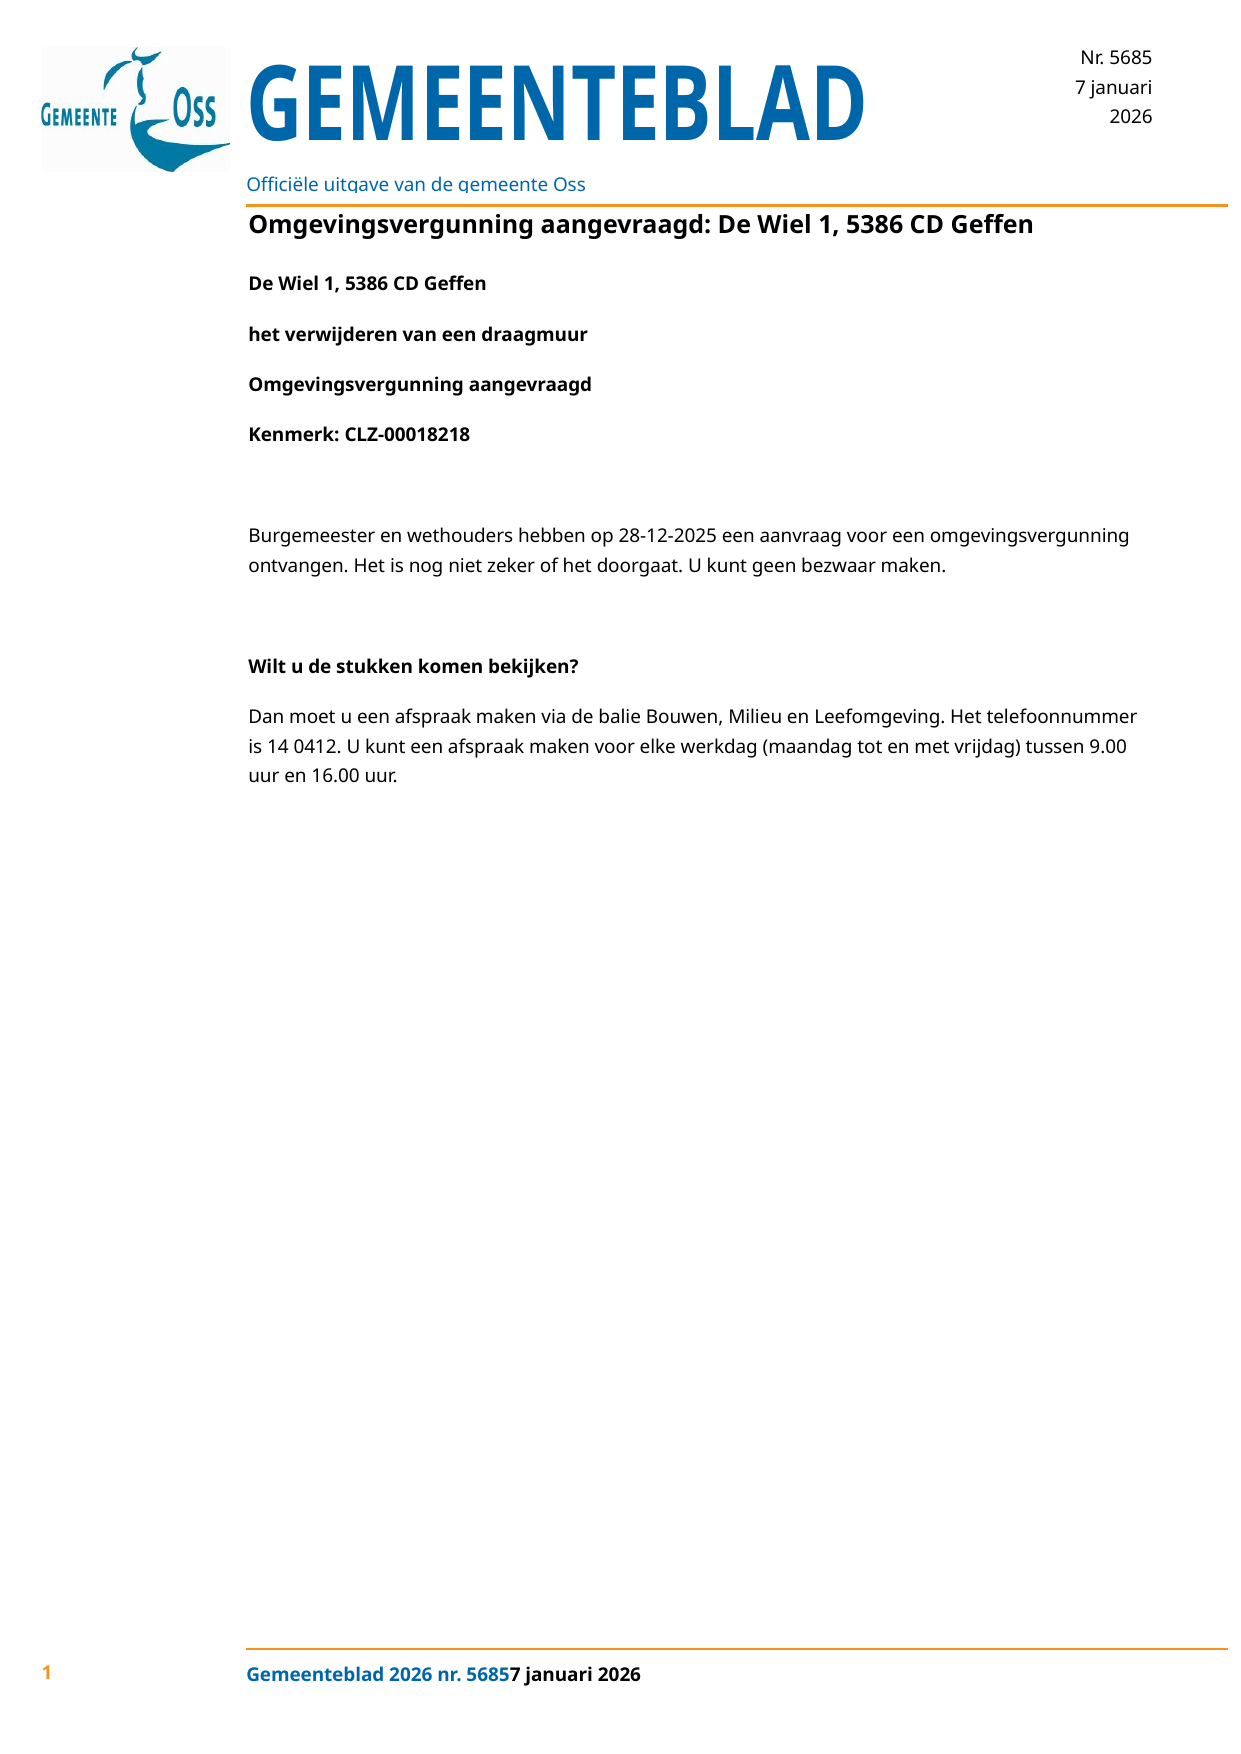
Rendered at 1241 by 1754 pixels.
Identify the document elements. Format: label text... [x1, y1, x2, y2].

text Burgemeester en wethouders hebben op 28-12-2025 een aanvraag voor een omgevingsvergunning ontvangen. Het is nog niet zeker of het doorgaat. U kunt geen bezwaar maken. [248, 522, 1152, 578]
text Dan moet u een afspraak maken via de balie Bouwen, Milieu en Leefomgeving. Het telefoonnummer is 14 0412. U kunt een afspraak maken voor elke werkdag (maandag tot en met vrijdag) tussen 9.00 uur en 16.00 uur. [248, 703, 1152, 788]
text Kenmerk: CLZ-00018218 [248, 422, 1152, 447]
text Omgevingsvergunning aangevraagd [248, 371, 1152, 397]
text Omgevingsvergunning aangevraagd: De Wiel 1, 5386 CD Geffen [248, 207, 1152, 241]
picture [41, 47, 231, 172]
text het verwijderen van een draagmuur [248, 321, 1152, 346]
text De Wiel 1, 5386 CD Geffen [248, 270, 1152, 296]
text Wilt u de stukken komen bekijken? [248, 653, 1152, 678]
